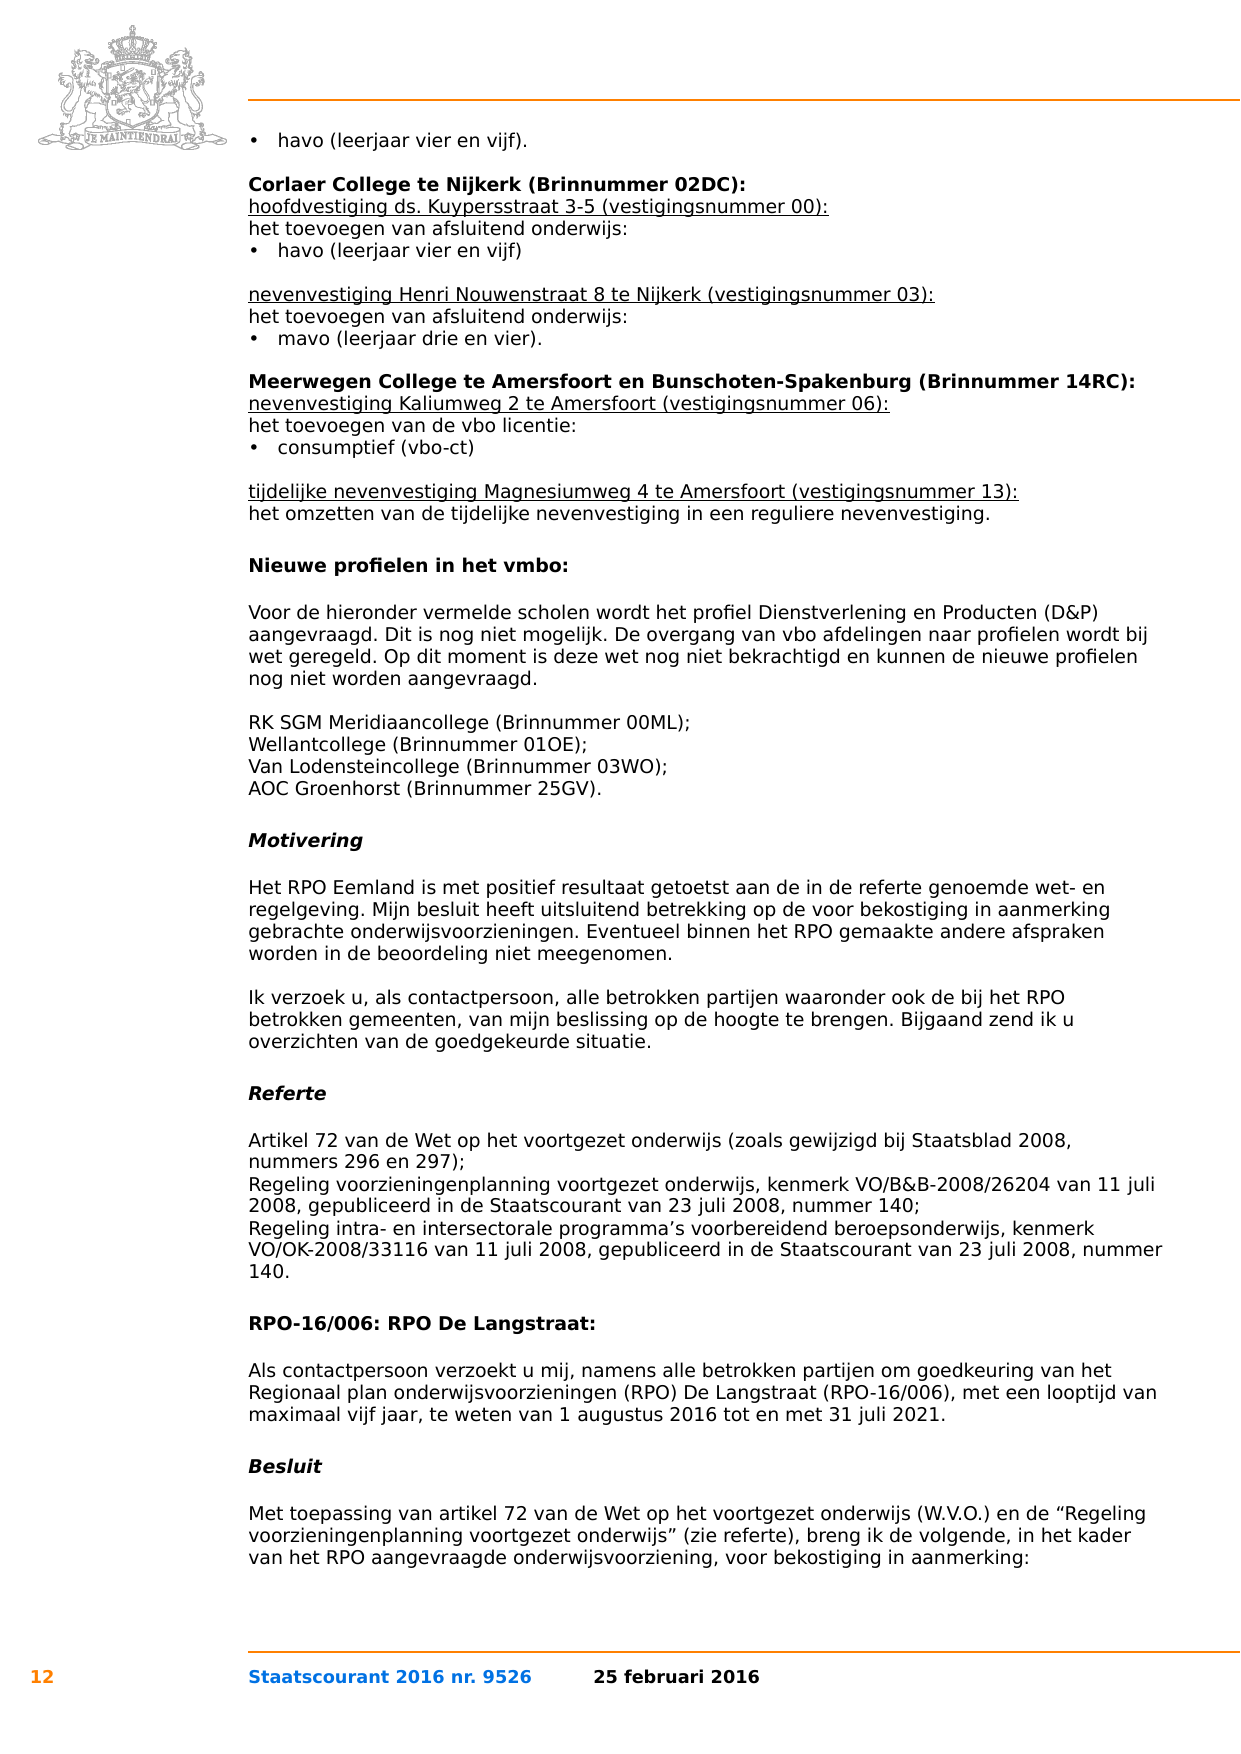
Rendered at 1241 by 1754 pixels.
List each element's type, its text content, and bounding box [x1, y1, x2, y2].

text Meerwegen College te Amersfoort en Bunschoten-Spakenburg (Brinnummer 14RC): [248, 371, 1163, 393]
text Regeling intra- en intersectorale programma’s voorbereidend beroepsonderwijs, kenmerk VO/OK-2008/33116 van 11 juli 2008, gepubliceerd in de Staatscourant van 23 juli 2008, nummer 140. [248, 1217, 1163, 1283]
text • havo (leerjaar vier en vijf). [248, 130, 1163, 152]
text Met toepassing van artikel 72 van de Wet op het voortgezet onderwijs (W.V.O.) en de “Regeling voorzieningenplanning voortgezet onderwijs” (zie referte), breng ik de volgende, in het kader van het RPO aangevraagde onderwijsvoorziening, voor bekostiging in aanmerking: [248, 1503, 1163, 1569]
text • havo (leerjaar vier en vijf) [248, 240, 1163, 262]
text Wellantcollege (Brinnummer 01OE); [248, 734, 1163, 756]
subtitle Nieuwe profielen in het vmbo: [248, 555, 1163, 577]
text Van Lodensteincollege (Brinnummer 03WO); [248, 756, 1163, 778]
text tijdelijke nevenvestiging Magnesiumweg 4 te Amersfoort (vestigingsnummer 13): [248, 481, 1163, 503]
text Het RPO Eemland is met positief resultaat getoetst aan de in de referte genoemde wet- en regelgeving. Mijn besluit heeft uitsluitend betrekking op de voor bekostiging in aanmerking gebrachte onderwijsvoorzieningen. Eventueel binnen het RPO gemaakte andere afspraken worden in de beoordeling niet meegenomen. [248, 877, 1163, 965]
text Corlaer College te Nijkerk (Brinnummer 02DC): [248, 174, 1163, 196]
text AOC Groenhorst (Brinnummer 25GV). [248, 778, 1163, 800]
text het toevoegen van afsluitend onderwijs: [248, 306, 1163, 327]
subtitle Besluit [248, 1456, 1163, 1478]
text Voor de hieronder vermelde scholen wordt het profiel Dienstverlening en Producten (D&P) aangevraagd. Dit is nog niet mogelijk. De overgang van vbo afdelingen naar profielen wordt bij wet geregeld. Op dit moment is deze wet nog niet bekrachtigd en kunnen de nieuwe profielen nog niet worden aangevraagd. [248, 602, 1163, 690]
text het toevoegen van afsluitend onderwijs: [248, 218, 1163, 240]
text Artikel 72 van de Wet op het voortgezet onderwijs (zoals gewijzigd bij Staatsblad 2008, nummers 296 en 297); [248, 1129, 1163, 1173]
picture [38, 25, 227, 150]
text nevenvestiging Kaliumweg 2 te Amersfoort (vestigingsnummer 06): [248, 393, 1163, 415]
text Ik verzoek u, als contactpersoon, alle betrokken partijen waaronder ook de bij het RPO betrokken gemeenten, van mijn beslissing op de hoogte te brengen. Bijgaand zend ik u overzichten van de goedgekeurde situatie. [248, 987, 1163, 1052]
subtitle Motivering [248, 830, 1163, 852]
subtitle Referte [248, 1082, 1163, 1104]
text het toevoegen van de vbo licentie: [248, 415, 1163, 437]
text nevenvestiging Henri Nouwenstraat 8 te Nijkerk (vestigingsnummer 03): [248, 283, 1163, 306]
text • consumptief (vbo-ct) [248, 437, 1163, 459]
text • mavo (leerjaar drie en vier). [248, 327, 1163, 349]
text Als contactpersoon verzoekt u mij, namens alle betrokken partijen om goedkeuring van het Regionaal plan onderwijsvoorzieningen (RPO) De Langstraat (RPO-16/006), met een looptijd van maximaal vijf jaar, te weten van 1 augustus 2016 tot en met 31 juli 2021. [248, 1360, 1163, 1426]
subtitle RPO-16/006: RPO De Langstraat: [248, 1313, 1163, 1335]
text het omzetten van de tijdelijke nevenvestiging in een reguliere nevenvestiging. [248, 503, 1163, 525]
text hoofdvestiging ds. Kuypersstraat 3-5 (vestigingsnummer 00): [248, 196, 1163, 218]
text Regeling voorzieningenplanning voortgezet onderwijs, kenmerk VO/B&B-2008/26204 van 11 juli 2008, gepubliceerd in de Staatscourant van 23 juli 2008, nummer 140; [248, 1173, 1163, 1217]
text RK SGM Meridiaancollege (Brinnummer 00ML); [248, 712, 1163, 734]
